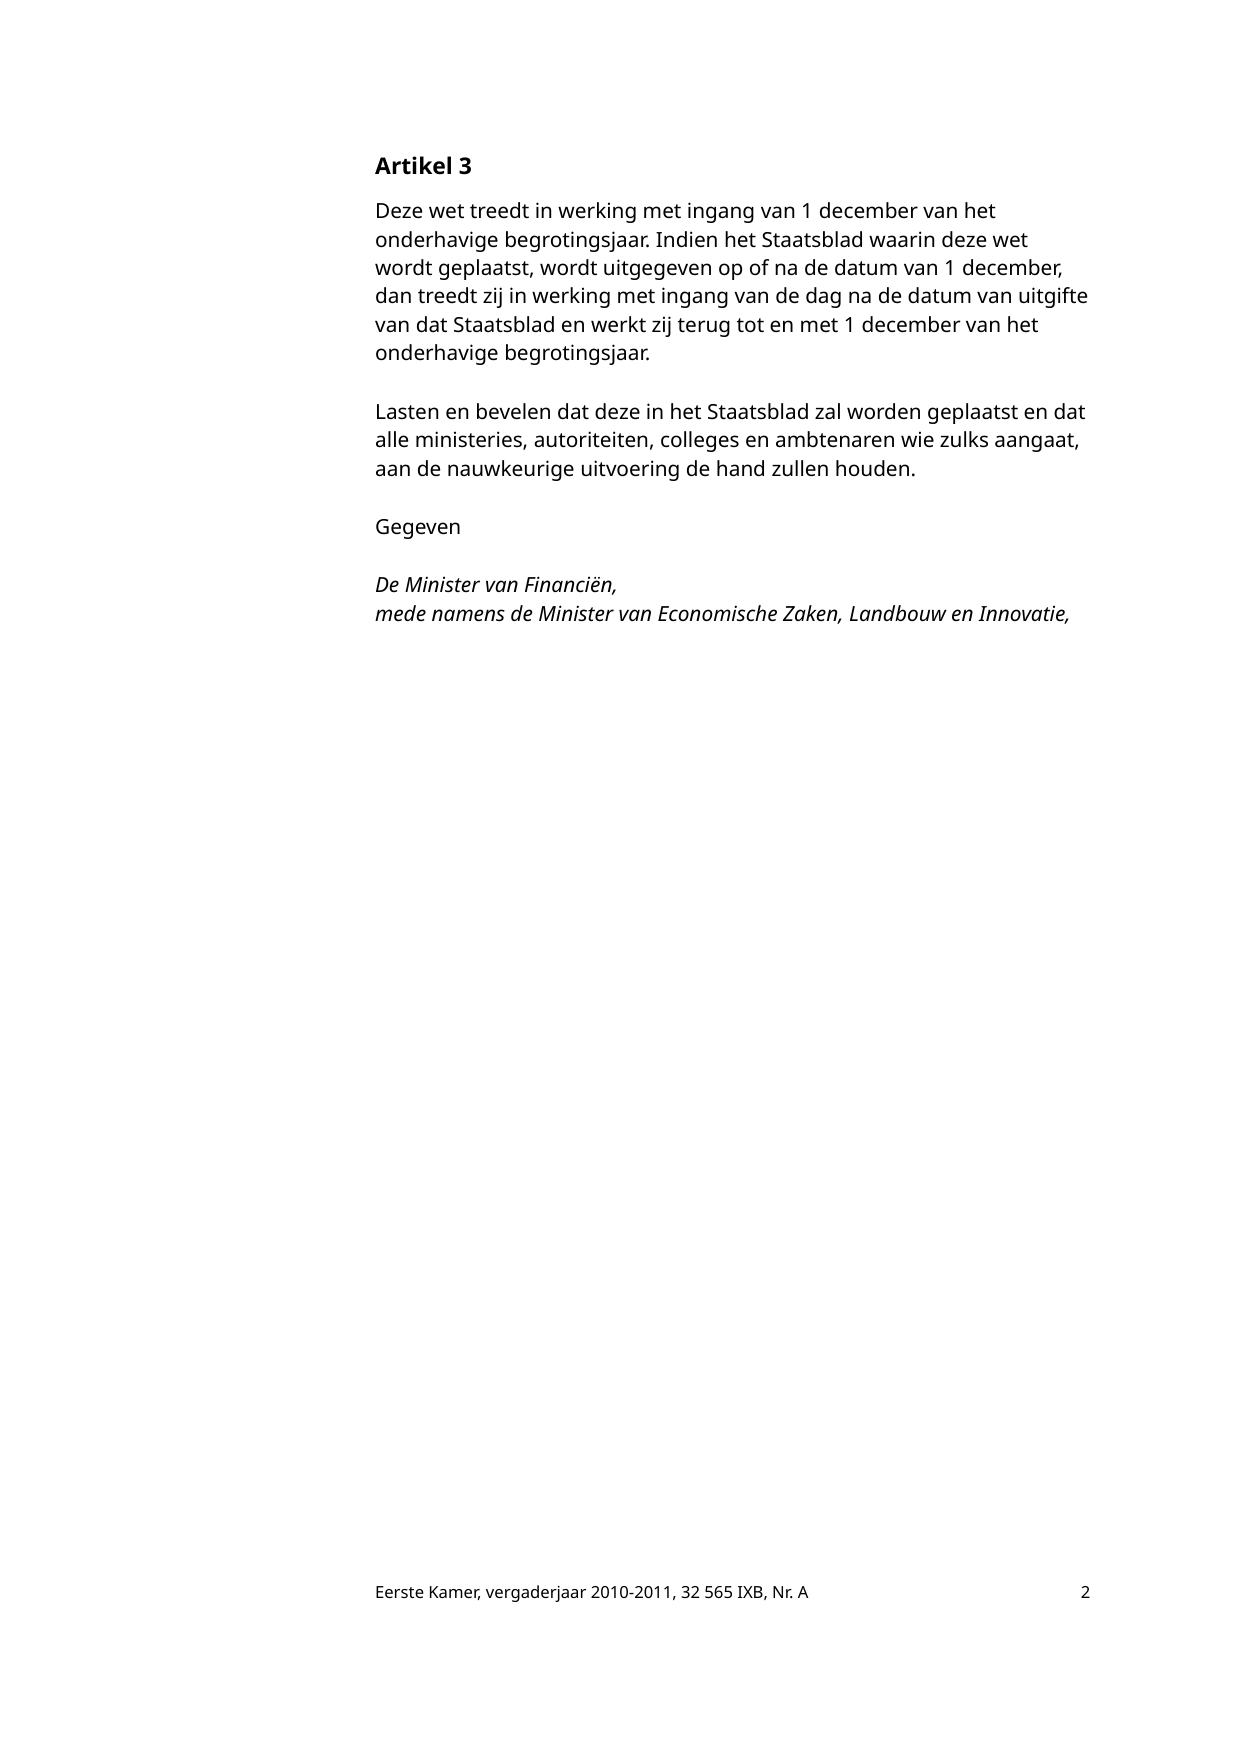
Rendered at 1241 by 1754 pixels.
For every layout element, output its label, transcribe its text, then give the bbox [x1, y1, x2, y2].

subtitle Artikel 3 [375, 150, 1090, 181]
text Gegeven [375, 512, 1090, 541]
text Deze wet treedt in werking met ingang van 1 december van het onderhavige begrotingsjaar. Indien het Staatsblad waarin deze wet wordt geplaatst, wordt uitgegeven op of na de datum van 1 december, dan treedt zij in werking met ingang van de dag na de datum van uitgifte van dat Staatsblad en werkt zij terug tot en met 1 december van het onderhavige begrotingsjaar. [375, 196, 1090, 367]
text Lasten en bevelen dat deze in het Staatsblad zal worden geplaatst en dat alle ministeries, autoriteiten, colleges en ambtenaren wie zulks aangaat, aan de nauwkeurige uitvoering de hand zullen houden. [375, 397, 1090, 482]
text De Minister van Financiën, [375, 571, 1090, 599]
text mede namens de Minister van Economische Zaken, Landbouw en Innovatie, [375, 599, 1090, 627]
